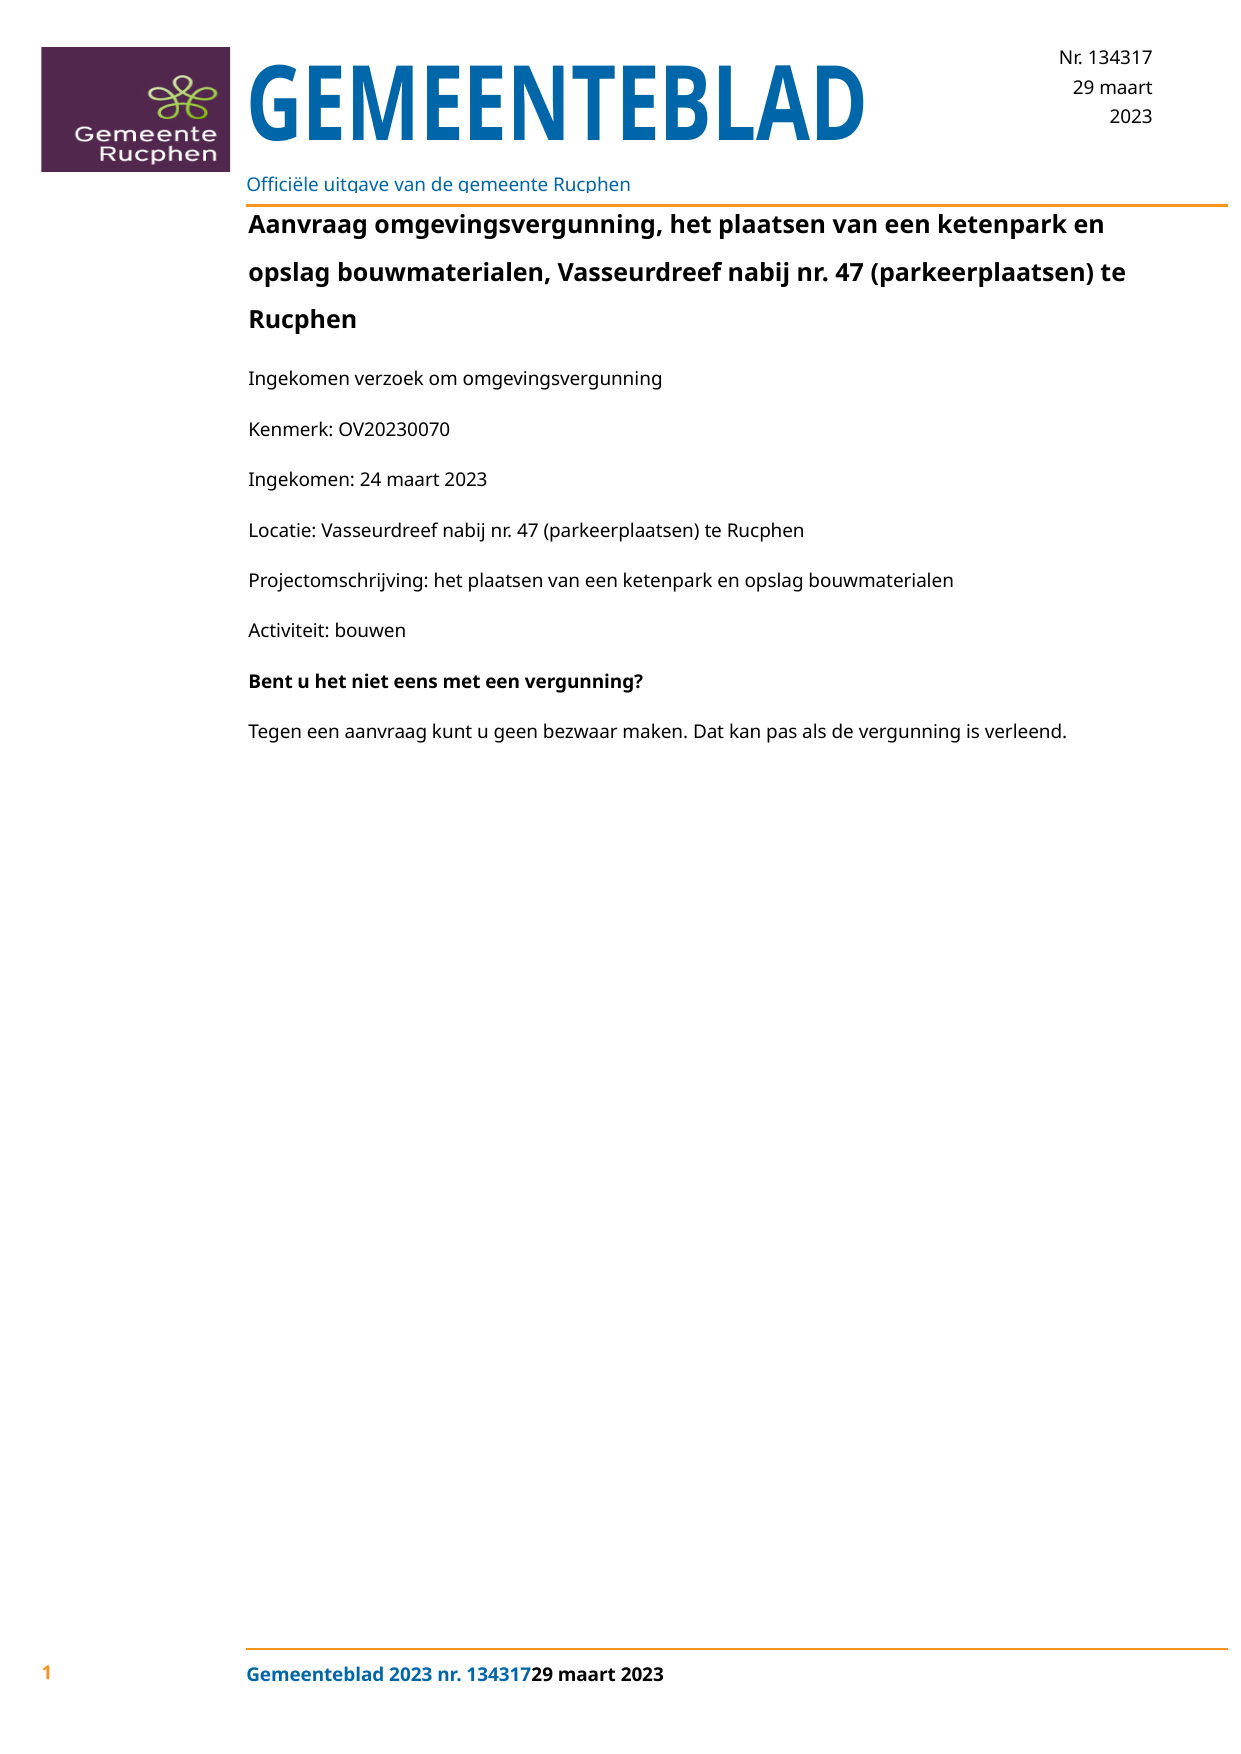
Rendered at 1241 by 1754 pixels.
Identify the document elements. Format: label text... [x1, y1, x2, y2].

text Ingekomen: 24 maart 2023 [248, 466, 1152, 492]
text Ingekomen verzoek om omgevingsvergunning [248, 366, 1152, 391]
text Activiteit: bouwen [248, 618, 1152, 643]
text Aanvraag omgevingsvergunning, het plaatsen van een ketenpark en opslag bouwmaterialen, Vasseurdreef nabij nr. 47 (parkeerplaatsen) te Rucphen [248, 207, 1152, 336]
text Tegen een aanvraag kunt u geen bezwaar maken. Dat kan pas als de vergunning is verleend. [248, 718, 1152, 744]
text Projectomschrijving: het plaatsen van een ketenpark en opslag bouwmaterialen [248, 567, 1152, 593]
text Locatie: Vasseurdreef nabij nr. 47 (parkeerplaatsen) te Rucphen [248, 517, 1152, 542]
text Bent u het niet eens met een vergunning? [248, 668, 1152, 694]
picture [41, 47, 231, 172]
text Kenmerk: OV20230070 [248, 416, 1152, 442]
